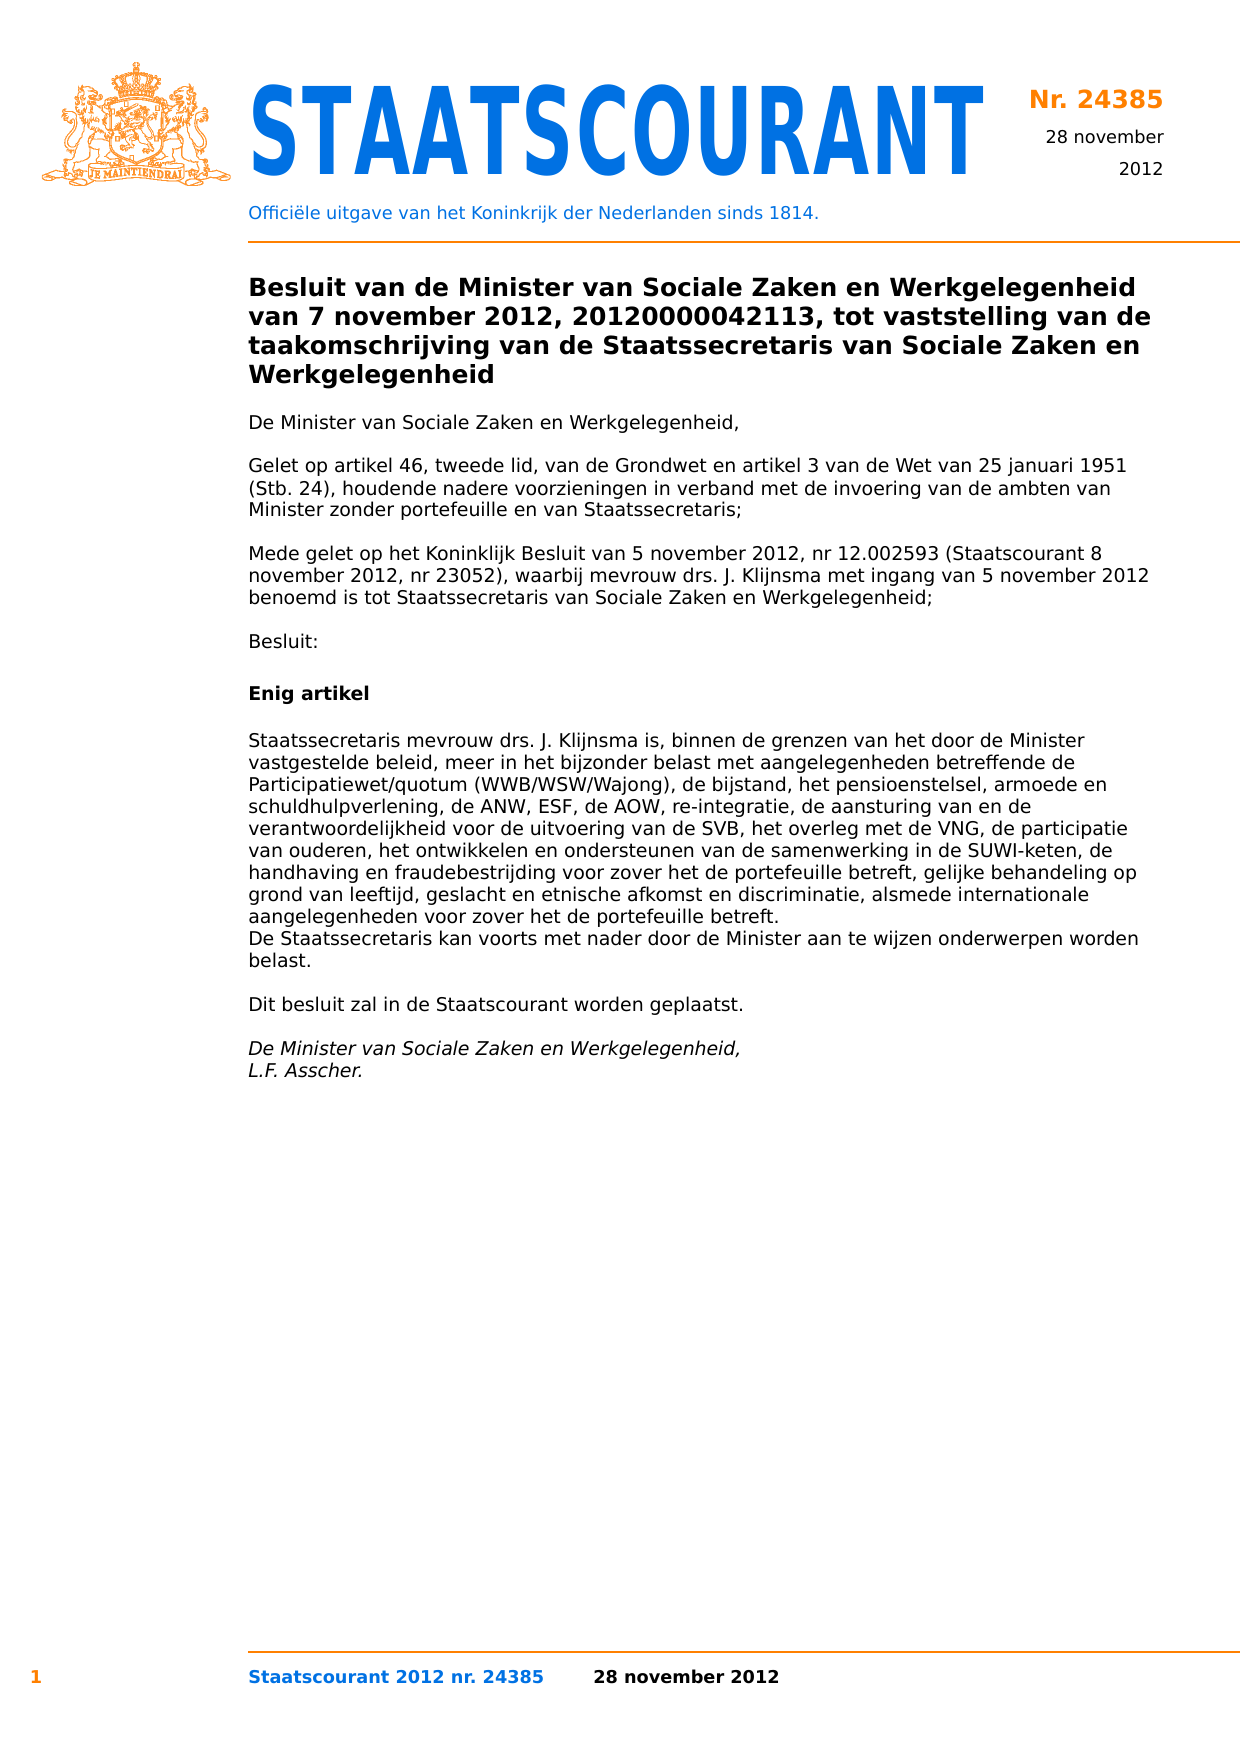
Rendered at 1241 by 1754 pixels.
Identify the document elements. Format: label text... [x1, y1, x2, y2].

table_header Nr. 24385 [998, 62, 1240, 121]
text Dit besluit zal in de Staatscourant worden geplaatst. [248, 994, 1163, 1016]
text Gelet op artikel 46, tweede lid, van de Grondwet en artikel 3 van de Wet van 25 januari 1951 (Stb. 24), houdende nadere voorzieningen in verband met de invoering van de ambten van Minister zonder portefeuille en van Staatssecretaris; [248, 455, 1163, 521]
table_header STAATSCOURANT [248, 62, 998, 203]
text Staatssecretaris mevrouw drs. J. Klijnsma is, binnen de grenzen van het door de Minister vastgestelde beleid, meer in het bijzonder belast met aangelegenheden betreffende de Participatiewet/quotum (WWB/WSW/Wajong), de bijstand, het pensioenstelsel, armoede en schuldhulpverlening, de ANW, ESF, de AOW, re-integratie, de aansturing van en de verantwoordelijkheid voor de uitvoering van de SVB, het overleg met de VNG, de participatie van ouderen, het ontwikkelen en ondersteunen van de samenwerking in de SUWI-keten, de handhaving en fraudebestrijding voor zover het de portefeuille betreft, gelijke behandeling op grond van leeftijd, geslacht en etnische afkomst en discriminatie, alsmede internationale aangelegenheden voor zover het de portefeuille betreft. [248, 730, 1163, 928]
table_cell Officiële uitgave van het Koninkrijk der Nederlanden sinds 1814. [248, 203, 1240, 241]
table_cell 28 november [998, 121, 1240, 153]
picture [41, 62, 231, 186]
table_cell 2012 [998, 153, 1240, 203]
subtitle Enig artikel [248, 683, 1163, 705]
subtitle Besluit van de Minister van Sociale Zaken en Werkgelegenheid van 7 november 2012, 20120000042113, tot vaststelling van de taakomschrijving van de Staatssecretaris van Sociale Zaken en Werkgelegenheid [248, 273, 1163, 390]
text De Staatssecretaris kan voorts met nader door de Minister aan te wijzen onderwerpen worden belast. [248, 928, 1163, 972]
table_header [25, 62, 248, 241]
text De Minister van Sociale Zaken en Werkgelegenheid, [248, 412, 1163, 433]
text Mede gelet op het Koninklijk Besluit van 5 november 2012, nr 12.002593 (Staatscourant 8 november 2012, nr 23052), waarbij mevrouw drs. J. Klijnsma met ingang van 5 november 2012 benoemd is tot Staatssecretaris van Sociale Zaken en Werkgelegenheid; [248, 543, 1163, 609]
text Besluit: [248, 631, 1163, 653]
text De Minister van Sociale Zaken en Werkgelegenheid, L.F. Asscher. [248, 1037, 1163, 1081]
